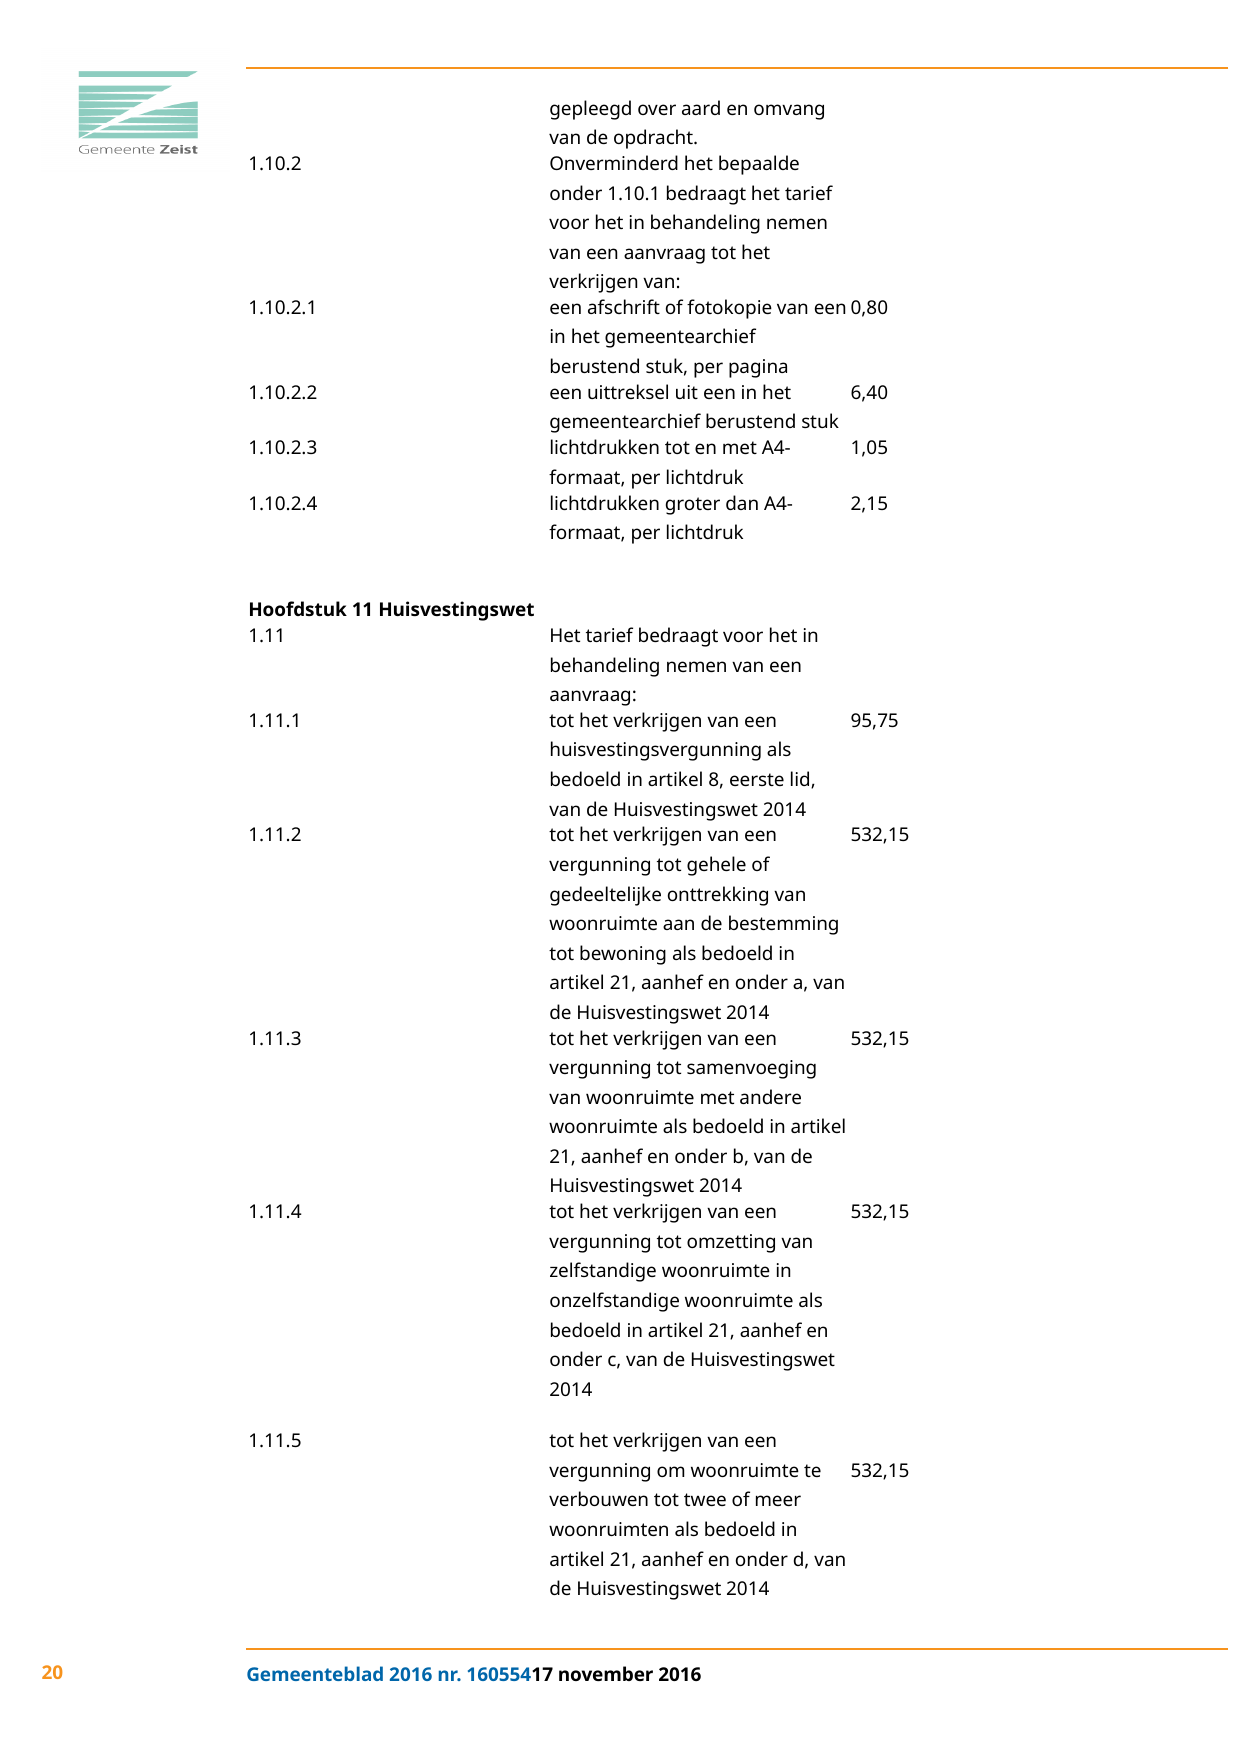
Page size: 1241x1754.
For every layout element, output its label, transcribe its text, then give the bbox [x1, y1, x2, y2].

table_cell 532,15 [850, 1199, 1152, 1402]
table_cell 1.11.1 [248, 707, 549, 822]
table_cell [850, 571, 1152, 596]
table_cell [850, 150, 1152, 294]
table_cell 1.11.4 [248, 1199, 549, 1402]
table_cell 2,15 [850, 490, 1152, 545]
table_cell 1.10.2.1 [248, 294, 549, 379]
table_cell [549, 1402, 850, 1427]
table_cell 1,05 [850, 434, 1152, 490]
table_cell 1.10.2.3 [248, 434, 549, 490]
table_cell een uittreksel uit een in het gemeentearchief berustend stuk [549, 379, 850, 434]
table_cell tot het verkrijgen van een vergunning tot samenvoeging van woonruimte met andere woonruimte als bedoeld in artikel 21, aanhef en onder b, van de Huisvestingswet 2014 [549, 1025, 850, 1198]
table_cell 1.10.2.4 [248, 490, 549, 545]
table_cell 1.11.5 [248, 1428, 549, 1601]
table_cell tot het verkrijgen van een vergunning om woonruimte te verbouwen tot twee of meer woonruimten als bedoeld in artikel 21, aanhef en onder d, van de Huisvestingswet 2014 [549, 1428, 850, 1601]
table_cell [850, 95, 1152, 150]
table_cell gepleegd over aard en omvang van de opdracht. [549, 95, 850, 150]
table_cell 1.10.2.2 [248, 379, 549, 434]
table_cell [248, 95, 549, 150]
table_cell [248, 1402, 549, 1427]
table_cell [549, 596, 850, 622]
table_cell Hoofdstuk 11 Huisvestingswet [248, 596, 549, 622]
table_cell [549, 545, 850, 571]
table_cell 532,15 [850, 1025, 1152, 1198]
table_cell 532,15 [850, 1428, 1152, 1601]
table_cell lichtdrukken groter dan A4-formaat, per lichtdruk [549, 490, 850, 545]
picture [41, 47, 231, 172]
table_cell Onverminderd het bepaalde onder 1.10.1 bedraagt het tarief voor het in behandeling nemen van een aanvraag tot het verkrijgen van: [549, 150, 850, 294]
table_cell [549, 571, 850, 596]
table_cell [248, 545, 549, 571]
table_cell [248, 571, 549, 596]
table_cell 1.11.2 [248, 822, 549, 1025]
table_cell tot het verkrijgen van een vergunning tot omzetting van zelfstandige woonruimte in onzelfstandige woonruimte als bedoeld in artikel 21, aanhef en onder c, van de Huisvestingswet 2014 [549, 1199, 850, 1402]
table_cell 0,80 [850, 294, 1152, 379]
table_cell Het tarief bedraagt voor het in behandeling nemen van een aanvraag: [549, 622, 850, 707]
table_cell 1.11.3 [248, 1025, 549, 1198]
table_cell [850, 596, 1152, 622]
table_cell [850, 1402, 1152, 1427]
table_cell 1.11 [248, 622, 549, 707]
table_cell 6,40 [850, 379, 1152, 434]
table_cell [850, 622, 1152, 707]
table_cell 1.10.2 [248, 150, 549, 294]
table_cell 95,75 [850, 707, 1152, 822]
table_cell 532,15 [850, 822, 1152, 1025]
table_cell een afschrift of fotokopie van een in het gemeentearchief berustend stuk, per pagina [549, 294, 850, 379]
table_cell tot het verkrijgen van een huisvestingsvergunning als bedoeld in artikel 8, eerste lid, van de Huisvestingswet 2014 [549, 707, 850, 822]
table_cell lichtdrukken tot en met A4-formaat, per lichtdruk [549, 434, 850, 490]
table_cell [850, 545, 1152, 571]
table_cell tot het verkrijgen van een vergunning tot gehele of gedeeltelijke onttrekking van woonruimte aan de bestemming tot bewoning als bedoeld in artikel 21, aanhef en onder a, van de Huisvestingswet 2014 [549, 822, 850, 1025]
